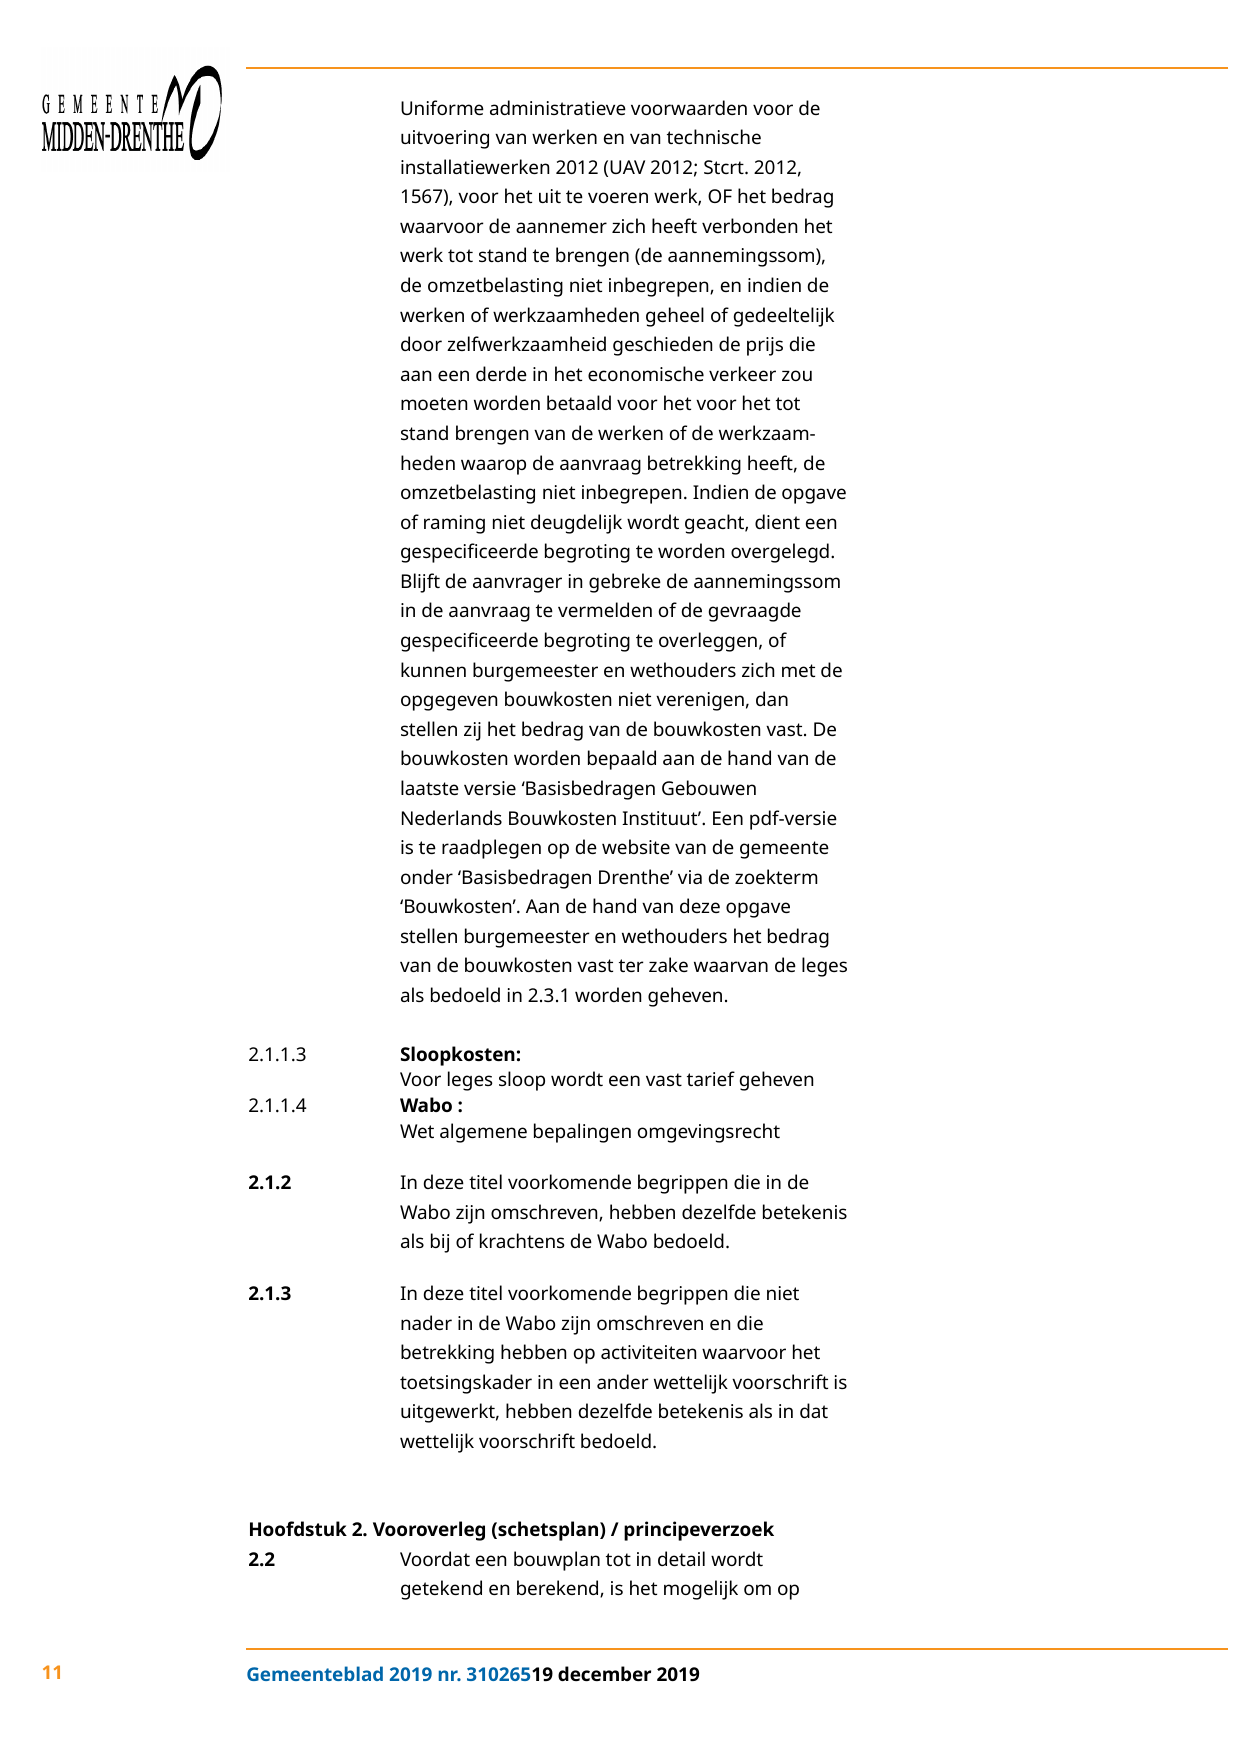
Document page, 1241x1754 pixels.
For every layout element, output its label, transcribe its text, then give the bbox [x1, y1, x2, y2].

table_cell In deze titel voorkomende begrippen die niet nader in de Wabo zijn omschreven en die betrekking hebben op activiteiten waarvoor het toetsingskader in een ander wettelijk voorschrift is uitgewerkt, hebben dezelfde betekenis als in dat wettelijk voorschrift bedoeld. [400, 1280, 848, 1454]
table_header Sloopkosten: [400, 1041, 848, 1067]
table_header [1000, 1041, 1152, 1067]
table_cell [848, 1144, 1000, 1169]
table_cell 2.1.3 [248, 1280, 400, 1454]
table_cell [1000, 1093, 1152, 1118]
table_cell Wet algemene bepalingen omgevingsrecht [400, 1118, 848, 1144]
table_cell [1000, 1255, 1152, 1280]
table_cell [248, 95, 400, 1008]
table_cell [848, 1255, 1000, 1280]
table_cell [1000, 1170, 1152, 1254]
table_cell Uniforme administratieve voorwaarden voor de uitvoering van werken en van technische installatiewerken 2012 (UAV 2012; Stcrt. 2012, 1567), voor het uit te voeren werk, OF het bedrag waarvoor de aannemer zich heeft verbonden het werk tot stand te brengen (de aannemingssom), de omzetbelasting niet inbegrepen, en indien de werken of werkzaamheden geheel of gedeeltelijk door zelfwerkzaamheid geschieden de prijs die aan een derde in het economische verkeer zou moeten worden betaald voor het voor het tot stand brengen van de werken of de werkzaam-heden waarop de aanvraag betrekking heeft, de omzetbelasting niet inbegrepen. Indien de opgave of raming niet deugdelijk wordt geacht, dient een gespecificeerde begroting te worden overgelegd. Blijft de aanvrager in gebreke de aannemingssom in de aanvraag te vermelden of de gevraagde gespecificeerde begroting te overleggen, of kunnen burgemeester en wethouders zich met de opgegeven bouwkosten niet verenigen, dan stellen zij het bedrag van de bouwkosten vast. De bouwkosten worden bepaald aan de hand van de laatste versie ‘Basisbedragen Gebouwen Nederlands Bouwkosten Instituut’. Een pdf-versie is te raadplegen op de website van de gemeente onder ‘Basisbedragen Drenthe’ via de zoekterm ‘Bouwkosten’. Aan de hand van deze opgave stellen burgemeester en wethouders het bedrag van de bouwkosten vast ter zake waarvan de leges als bedoeld in 2.3.1 worden geheven. [400, 95, 848, 1008]
table_cell [848, 1093, 1000, 1118]
table_header 2.2 [248, 1546, 400, 1601]
table_cell [848, 1280, 1000, 1454]
table_header 2.1.1.3 [248, 1041, 400, 1067]
table_header [848, 1546, 1000, 1601]
table_cell Voor leges sloop wordt een vast tarief geheven [400, 1067, 848, 1092]
table_cell [1000, 1144, 1152, 1169]
table_header [848, 1041, 1000, 1067]
table_cell [1000, 1067, 1152, 1092]
table_cell [400, 1255, 848, 1280]
table_cell [248, 1255, 400, 1280]
table_cell [248, 1067, 400, 1092]
picture [41, 47, 231, 172]
table_cell In deze titel voorkomende begrippen die in de Wabo zijn omschreven, hebben dezelfde betekenis als bij of krachtens de Wabo bedoeld. [400, 1170, 848, 1254]
table_header Voordat een bouwplan tot in detail wordt getekend en berekend, is het mogelijk om op [400, 1546, 848, 1601]
table_cell [1000, 1280, 1152, 1454]
table_cell 2.1.2 [248, 1170, 400, 1254]
table_cell [848, 95, 1000, 1008]
table_cell Wabo : [400, 1093, 848, 1118]
table_cell [248, 1118, 400, 1144]
table_cell 2.1.1.4 [248, 1093, 400, 1118]
table_cell [848, 1067, 1000, 1092]
table_cell [1000, 1118, 1152, 1144]
table_cell [400, 1144, 848, 1169]
table_cell [1000, 95, 1152, 1008]
table_cell [248, 1144, 400, 1169]
table_cell [848, 1170, 1000, 1254]
table_header [1000, 1546, 1152, 1601]
text Hoofdstuk 2. Vooroverleg (schetsplan) / principeverzoek [248, 1516, 1152, 1542]
table_cell [848, 1118, 1000, 1144]
